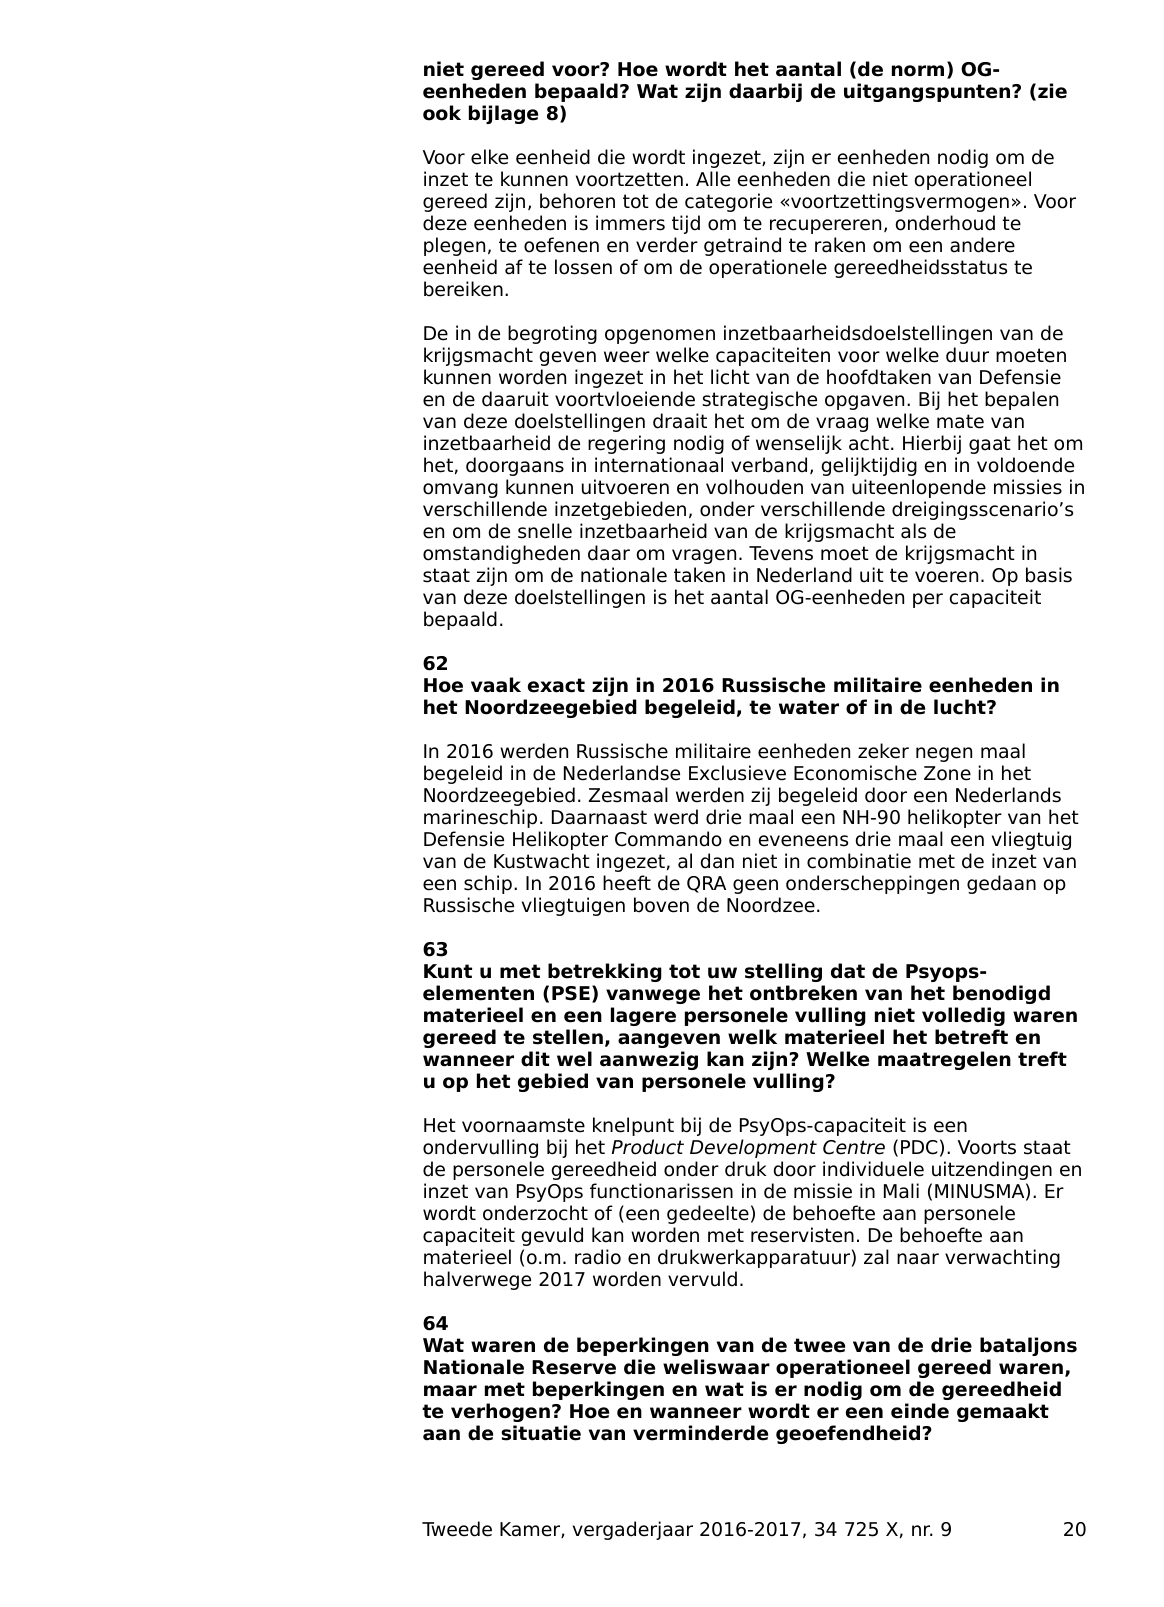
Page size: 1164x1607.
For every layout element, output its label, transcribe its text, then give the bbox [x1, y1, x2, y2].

text 64 [422, 1313, 1087, 1335]
text 63 [422, 939, 1087, 961]
text Hoe vaak exact zijn in 2016 Russische militaire eenheden in het Noordzeegebied begeleid, te water of in de lucht? [422, 675, 1087, 719]
text Wat waren de beperkingen van de twee van de drie bataljons Nationale Reserve die weliswaar operationeel gereed waren, maar met beperkingen en wat is er nodig om de gereedheid te verhogen? Hoe en wanneer wordt er een einde gemaakt aan de situatie van verminderde geoefendheid? [422, 1335, 1087, 1445]
text niet gereed voor? Hoe wordt het aantal (de norm) OG-eenheden bepaald? Wat zijn daarbij de uitgangspunten? (zie ook bijlage 8) [422, 59, 1087, 125]
text In 2016 werden Russische militaire eenheden zeker negen maal begeleid in de Nederlandse Exclusieve Economische Zone in het Noordzeegebied. Zesmaal werden zij begeleid door een Nederlands marineschip. Daarnaast werd drie maal een NH-90 helikopter van het Defensie Helikopter Commando en eveneens drie maal een vliegtuig van de Kustwacht ingezet, al dan niet in combinatie met de inzet van een schip. In 2016 heeft de QRA geen onderscheppingen gedaan op Russische vliegtuigen boven de Noordzee. [422, 741, 1087, 917]
text 62 [422, 653, 1087, 675]
text De in de begroting opgenomen inzetbaarheidsdoelstellingen van de krijgsmacht geven weer welke capaciteiten voor welke duur moeten kunnen worden ingezet in het licht van de hoofdtaken van Defensie en de daaruit voortvloeiende strategische opgaven. Bij het bepalen van deze doelstellingen draait het om de vraag welke mate van inzetbaarheid de regering nodig of wenselijk acht. Hierbij gaat het om het, doorgaans in internationaal verband, gelijktijdig en in voldoende omvang kunnen uitvoeren en volhouden van uiteenlopende missies in verschillende inzetgebieden, onder verschillende dreigingsscenario’s en om de snelle inzetbaarheid van de krijgsmacht als de omstandigheden daar om vragen. Tevens moet de krijgsmacht in staat zijn om de nationale taken in Nederland uit te voeren. Op basis van deze doelstellingen is het aantal OG-eenheden per capaciteit bepaald. [422, 323, 1087, 631]
text Voor elke eenheid die wordt ingezet, zijn er eenheden nodig om de inzet te kunnen voortzetten. Alle eenheden die niet operationeel gereed zijn, behoren tot de categorie «voortzettingsvermogen». Voor deze eenheden is immers tijd om te recupereren, onderhoud te plegen, te oefenen en verder getraind te raken om een andere eenheid af te lossen of om de operationele gereedheidsstatus te bereiken. [422, 147, 1087, 301]
text Het voornaamste knelpunt bij de PsyOps-capaciteit is een ondervulling bij het Product Development Centre (PDC). Voorts staat de personele gereedheid onder druk door individuele uitzendingen en inzet van PsyOps functionarissen in de missie in Mali (MINUSMA). Er wordt onderzocht of (een gedeelte) de behoefte aan personele capaciteit gevuld kan worden met reservisten. De behoefte aan materieel (o.m. radio en drukwerkapparatuur) zal naar verwachting halverwege 2017 worden vervuld. [422, 1115, 1087, 1291]
text Kunt u met betrekking tot uw stelling dat de Psyops-elementen (PSE) vanwege het ontbreken van het benodigd materieel en een lagere personele vulling niet volledig waren gereed te stellen, aangeven welk materieel het betreft en wanneer dit wel aanwezig kan zijn? Welke maatregelen treft u op het gebied van personele vulling? [422, 961, 1087, 1093]
